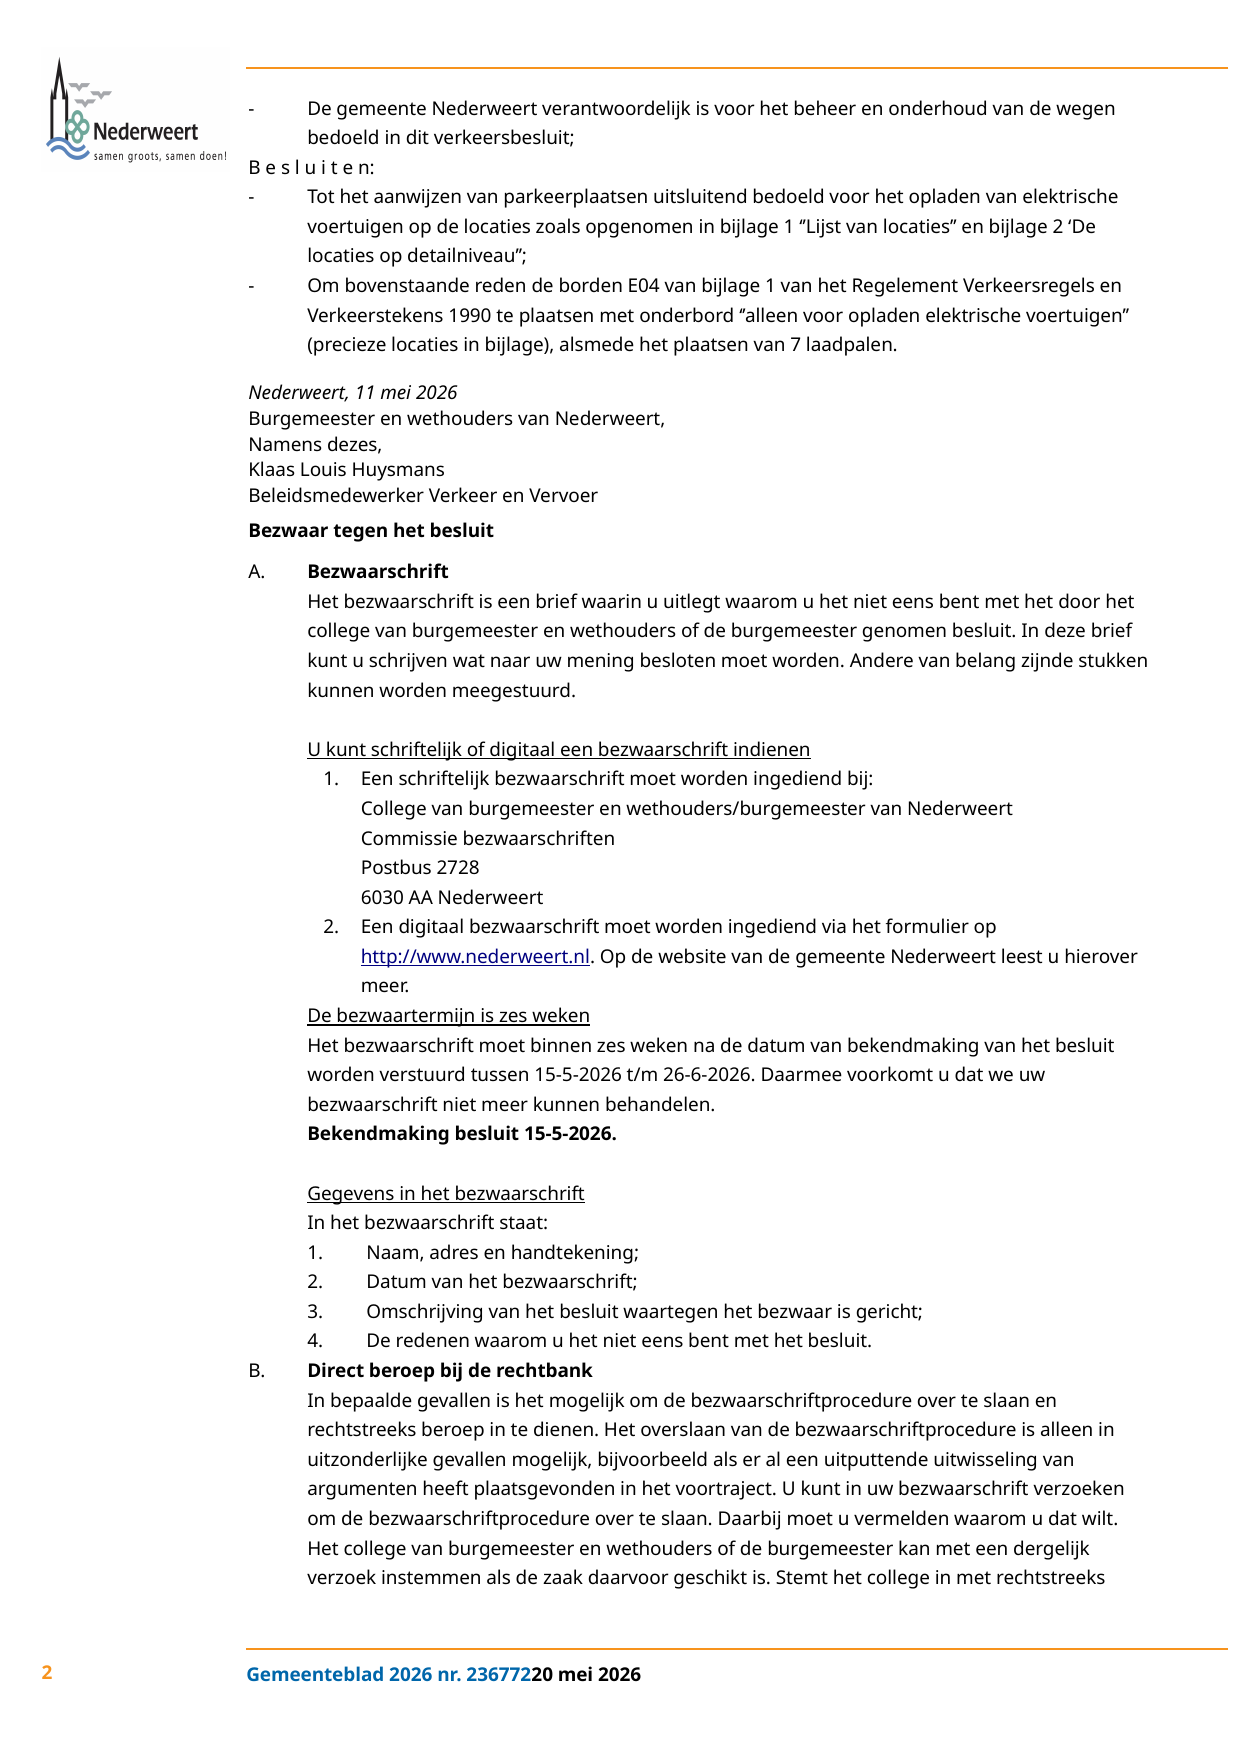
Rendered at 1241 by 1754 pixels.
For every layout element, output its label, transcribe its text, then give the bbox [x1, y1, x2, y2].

list Gegevens in het bezwaarschrift [248, 1180, 1152, 1206]
list De gemeente Nederweert verantwoordelijk is voor het beheer en onderhoud van de wegen bedoeld in dit verkeersbesluit; [248, 95, 1152, 150]
list U kunt schriftelijk of digitaal een bezwaarschrift indienen [248, 736, 1152, 762]
text Beleidsmedewerker Verkeer en Vervoer [248, 482, 1152, 508]
list De redenen waarom u het niet eens bent met het besluit. [307, 1328, 1152, 1353]
list Een schriftelijk bezwaarschrift moet worden ingediend bij: [323, 766, 1152, 791]
list Om bovenstaande reden de borden E04 van bijlage 1 van het Regelement Verkeersregels en Verkeerstekens 1990 te plaatsen met onderbord ‘’alleen voor opladen elektrische voertuigen’’ (precieze locaties in bijlage), alsmede het plaatsen van 7 laadpalen. [248, 272, 1152, 357]
list Naam, adres en handtekening; [307, 1239, 1152, 1265]
list In het bezwaarschrift staat: [248, 1209, 1152, 1235]
list Bekendmaking besluit 15-5-2026. [248, 1121, 1152, 1146]
list De bezwaartermijn is zes weken [248, 1002, 1152, 1028]
list Een digitaal bezwaarschrift moet worden ingediend via het formulier op http://www.nederweert.nl. Op de website van de gemeente Nederweert leest u hierover meer. [323, 913, 1152, 998]
list Datum van het bezwaarschrift; [307, 1268, 1152, 1294]
list ​Tot het aanwijzen van parkeerplaatsen uitsluitend bedoeld voor het opladen van elektrische voertuigen op de locaties zoals opgenomen in bijlage 1 ‘’Lijst van locaties’’ en bijlage 2 ‘De locaties op detailniveau’’; [248, 183, 1152, 268]
list Direct beroep bij de rechtbank [248, 1357, 1152, 1383]
text Burgemeester en wethouders van Nederweert, [248, 405, 1152, 431]
text Bezwaar tegen het besluit [248, 522, 1152, 541]
list Postbus 2728 [323, 854, 1152, 880]
list Het bezwaarschrift moet binnen zes weken na de datum van bekendmaking van het besluit worden verstuurd tussen 15-5-2026 t/m 26-6-2026. Daarmee voorkomt u dat we uw bezwaarschrift niet meer kunnen behandelen. [248, 1032, 1152, 1117]
list Omschrijving van het besluit waartegen het bezwaar is gericht; [307, 1298, 1152, 1324]
list 6030 AA Nederweert [323, 884, 1152, 910]
text Klaas Louis Huysmans [248, 456, 1152, 482]
picture [41, 47, 231, 172]
text B e s l u i t e n: [248, 154, 1152, 180]
text Nederweert, 11 mei 2026 [248, 379, 1152, 405]
list In bepaalde gevallen is het mogelijk om de bezwaarschriftprocedure over te slaan en rechtstreeks beroep in te dienen. Het overslaan van de bezwaarschriftprocedure is alleen in uitzonderlijke gevallen mogelijk, bijvoorbeeld als er al een uitputtende uitwisseling van argumenten heeft plaatsgevonden in het voortraject. U kunt in uw bezwaarschrift verzoeken om de bezwaarschriftprocedure over te slaan. Daarbij moet u vermelden waarom u dat wilt. Het college van burgemeester en wethouders of de burgemeester kan met een dergelijk verzoek instemmen als de zaak daarvoor geschikt is. Stemt het college in met rechtstreeks [248, 1387, 1152, 1590]
list Commissie bezwaarschriften [323, 825, 1152, 851]
list College van burgemeester en wethouders/burgemeester van Nederweert [323, 795, 1152, 821]
text Namens dezes, [248, 431, 1152, 456]
list Het bezwaarschrift is een brief waarin u uitlegt waarom u het niet eens bent met het door het college van burgemeester en wethouders of de burgemeester genomen besluit. In deze brief kunt u schrijven wat naar uw mening besloten moet worden. Andere van belang zijnde stukken kunnen worden meegestuurd. [248, 588, 1152, 703]
list Bezwaarschrift [248, 558, 1152, 584]
